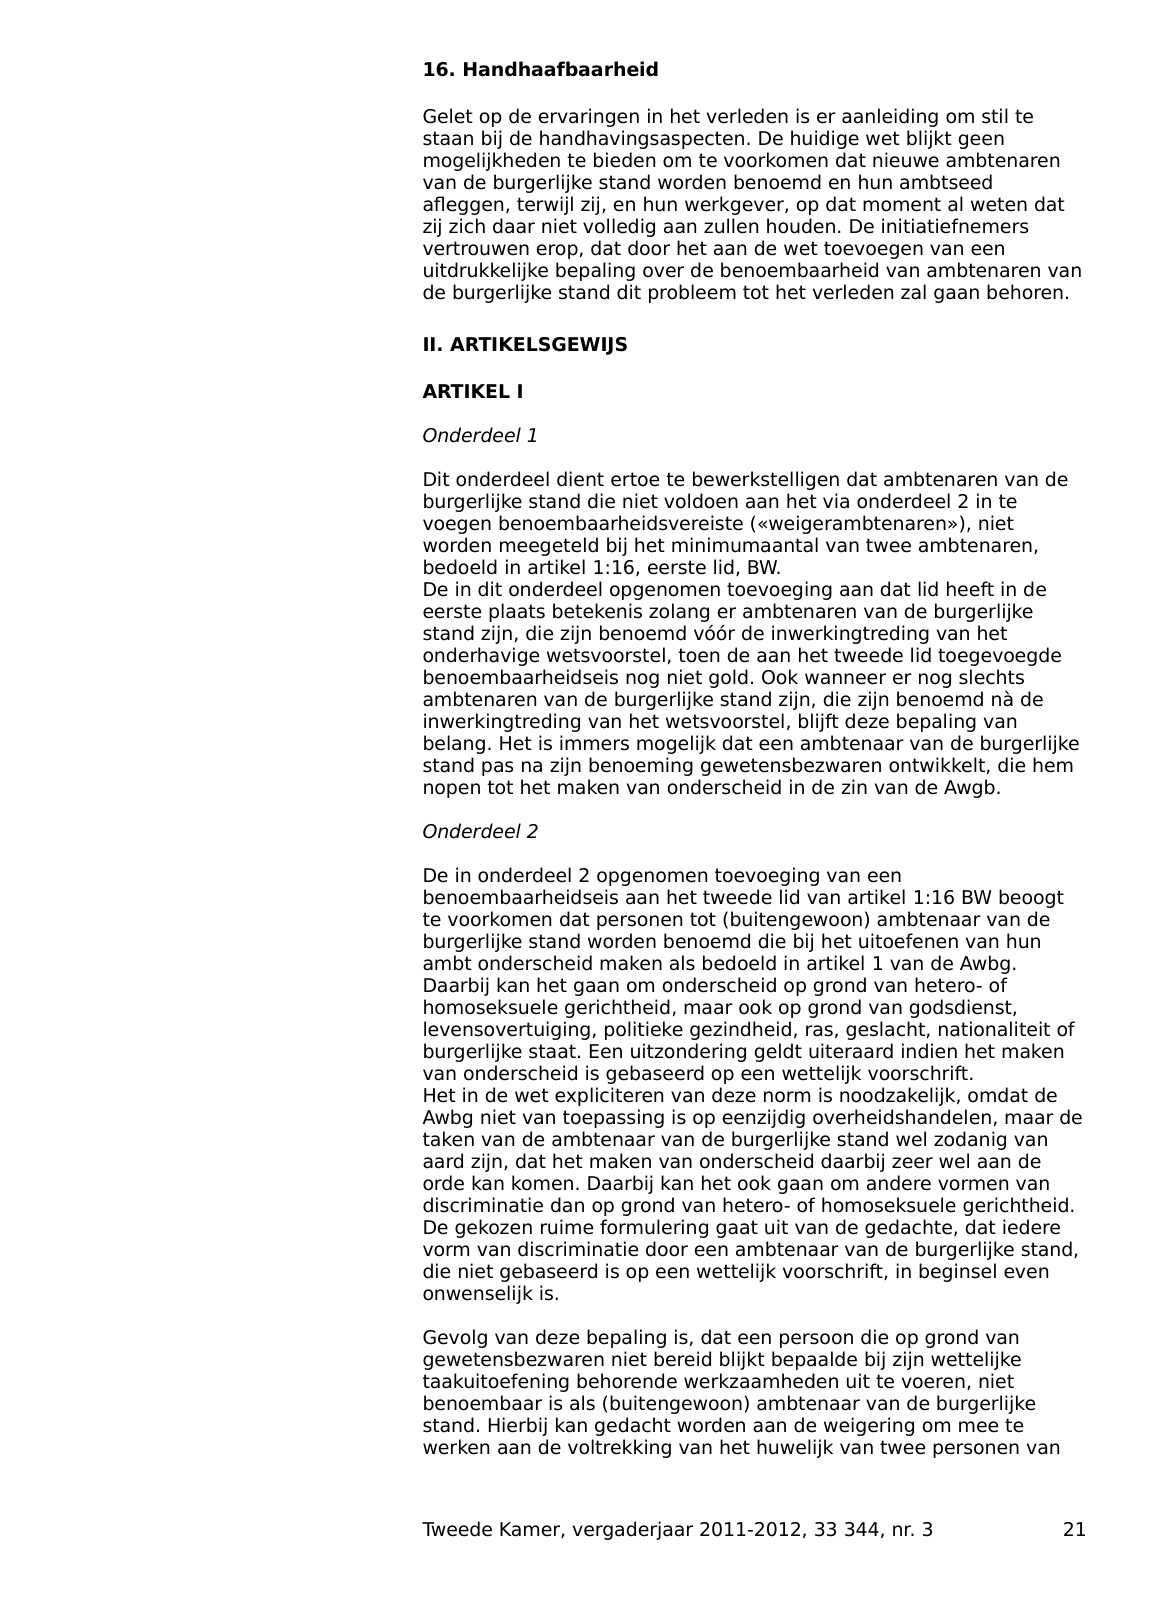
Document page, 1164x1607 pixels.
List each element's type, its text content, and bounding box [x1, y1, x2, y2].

subtitle II. ARTIKELSGEWIJS [422, 334, 1087, 356]
text Het in de wet expliciteren van deze norm is noodzakelijk, omdat de Awbg niet van toepassing is op eenzijdig overheidshandelen, maar de taken van de ambtenaar van de burgerlijke stand wel zodanig van aard zijn, dat het maken van onderscheid daarbij zeer wel aan de orde kan komen. Daarbij kan het ook gaan om andere vormen van discriminatie dan op grond van hetero- of homoseksuele gerichtheid. De gekozen ruime formulering gaat uit van de gedachte, dat iedere vorm van discriminatie door een ambtenaar van de burgerlijke stand, die niet gebaseerd is op een wettelijk voorschrift, in beginsel even onwenselijk is. [422, 1085, 1087, 1305]
subtitle ARTIKEL I [422, 381, 1087, 403]
text Gelet op de ervaringen in het verleden is er aanleiding om stil te staan bij de handhavingsaspecten. De huidige wet blijkt geen mogelijkheden te bieden om te voorkomen dat nieuwe ambtenaren van de burgerlijke stand worden benoemd en hun ambtseed afleggen, terwijl zij, en hun werkgever, op dat moment al weten dat zij zich daar niet volledig aan zullen houden. De initiatiefnemers vertrouwen erop, dat door het aan de wet toevoegen van een uitdrukkelijke bepaling over de benoembaarheid van ambtenaren van de burgerlijke stand dit probleem tot het verleden zal gaan behoren. [422, 106, 1087, 304]
text De in onderdeel 2 opgenomen toevoeging van een benoembaarheidseis aan het tweede lid van artikel 1:16 BW beoogt te voorkomen dat personen tot (buitengewoon) ambtenaar van de burgerlijke stand worden benoemd die bij het uitoefenen van hun ambt onderscheid maken als bedoeld in artikel 1 van de Awbg. Daarbij kan het gaan om onderscheid op grond van hetero- of homoseksuele gerichtheid, maar ook op grond van godsdienst, levensovertuiging, politieke gezindheid, ras, geslacht, nationaliteit of burgerlijke staat. Een uitzondering geldt uiteraard indien het maken van onderscheid is gebaseerd op een wettelijk voorschrift. [422, 865, 1087, 1085]
subtitle Onderdeel 1 [422, 425, 1087, 447]
subtitle Onderdeel 2 [422, 821, 1087, 843]
text Gevolg van deze bepaling is, dat een persoon die op grond van gewetensbezwaren niet bereid blijkt bepaalde bij zijn wettelijke taakuitoefening behorende werkzaamheden uit te voeren, niet benoembaar is als (buitengewoon) ambtenaar van de burgerlijke stand. Hierbij kan gedacht worden aan de weigering om mee te werken aan de voltrekking van het huwelijk van twee personen van [422, 1327, 1087, 1459]
subtitle 16. Handhaafbaarheid [422, 59, 1087, 81]
text De in dit onderdeel opgenomen toevoeging aan dat lid heeft in de eerste plaats betekenis zolang er ambtenaren van de burgerlijke stand zijn, die zijn benoemd vóór de inwerkingtreding van het onderhavige wetsvoorstel, toen de aan het tweede lid toegevoegde benoembaarheidseis nog niet gold. Ook wanneer er nog slechts ambtenaren van de burgerlijke stand zijn, die zijn benoemd nà de inwerkingtreding van het wetsvoorstel, blijft deze bepaling van belang. Het is immers mogelijk dat een ambtenaar van de burgerlijke stand pas na zijn benoeming gewetensbezwaren ontwikkelt, die hem nopen tot het maken van onderscheid in de zin van de Awgb. [422, 579, 1087, 799]
text Dit onderdeel dient ertoe te bewerkstelligen dat ambtenaren van de burgerlijke stand die niet voldoen aan het via onderdeel 2 in te voegen benoembaarheidsvereiste («weigerambtenaren»), niet worden meegeteld bij het minimumaantal van twee ambtenaren, bedoeld in artikel 1:16, eerste lid, BW. [422, 469, 1087, 579]
